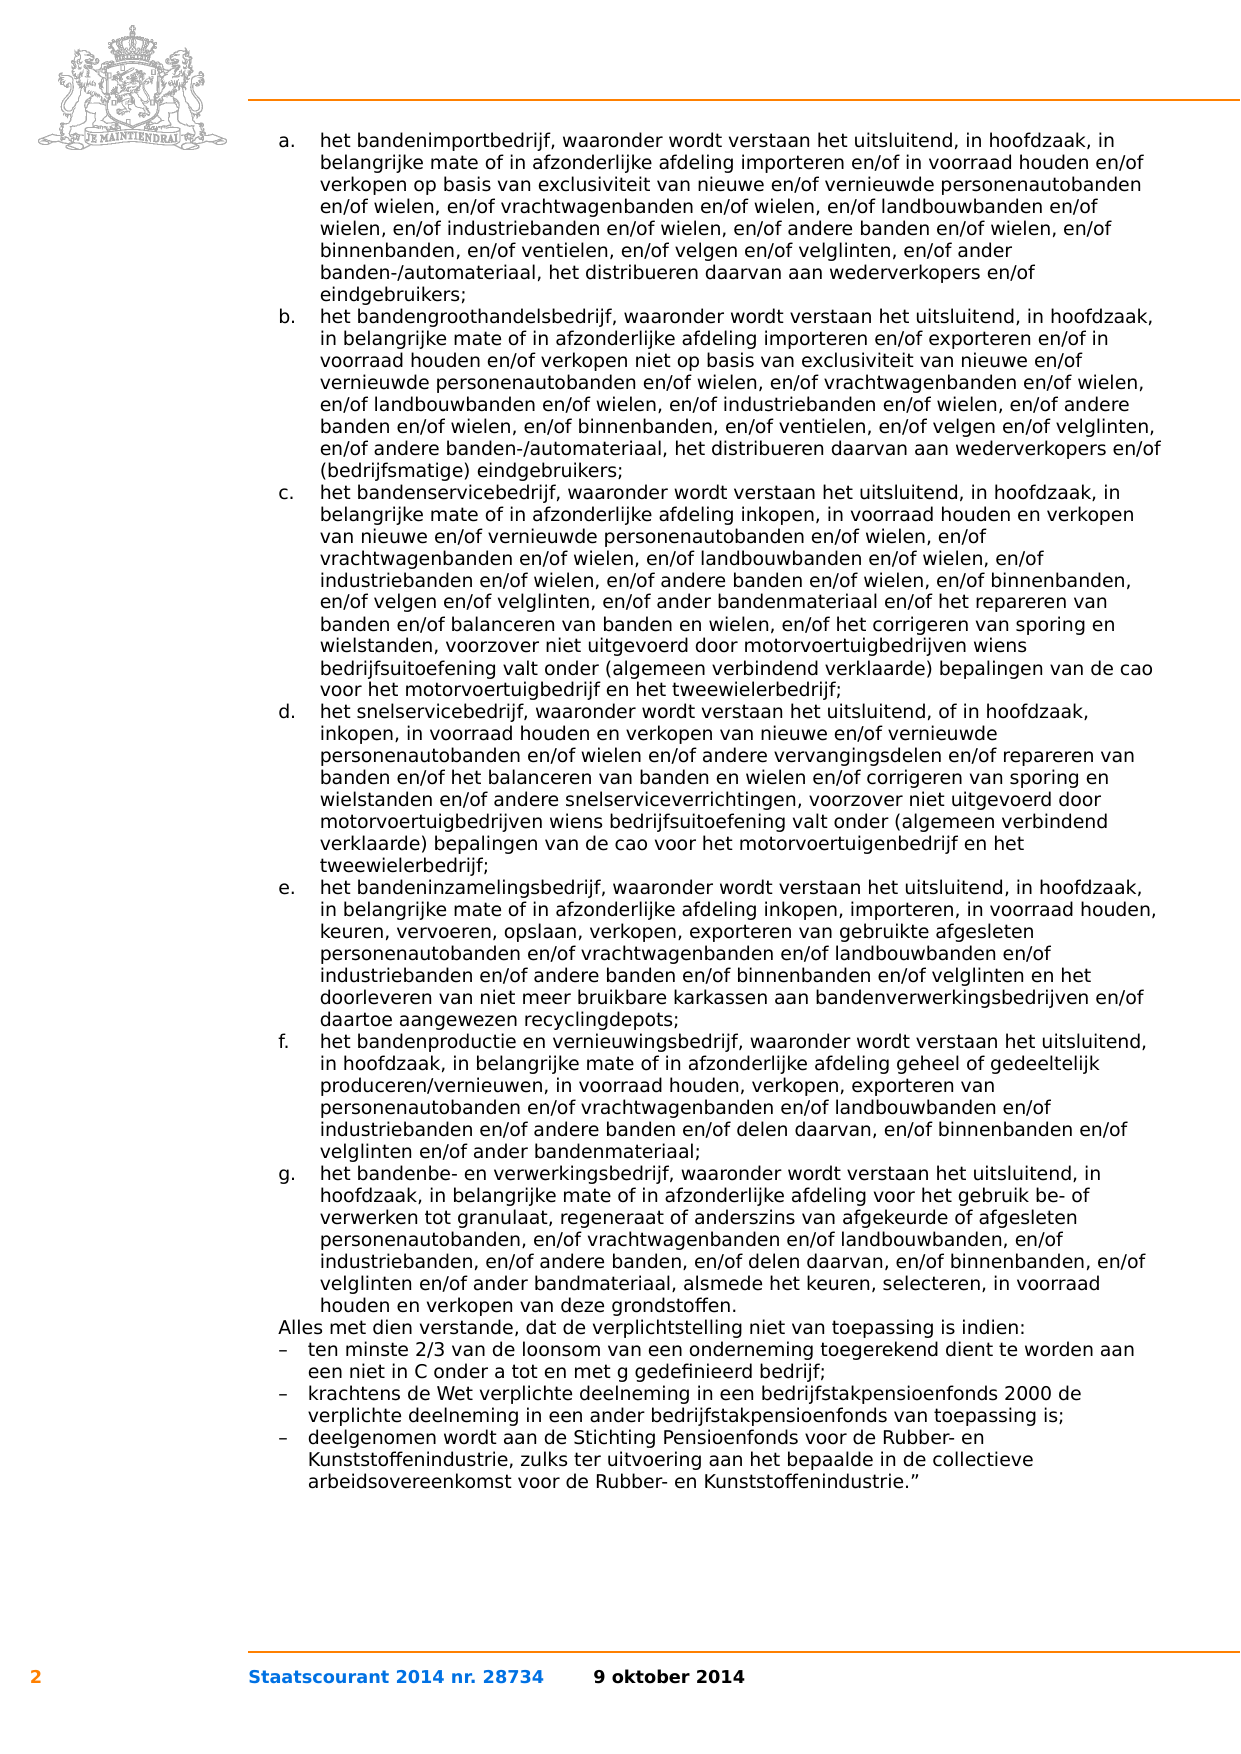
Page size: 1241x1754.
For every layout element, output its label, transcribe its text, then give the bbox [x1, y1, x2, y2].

text c. het bandenservicebedrijf, waaronder wordt verstaan het uitsluitend, in hoofdzaak, in belangrijke mate of in afzonderlijke afdeling inkopen, in voorraad houden en verkopen van nieuwe en/of vernieuwde personenautobanden en/of wielen, en/of vrachtwagenbanden en/of wielen, en/of landbouwbanden en/of wielen, en/of industriebanden en/of wielen, en/of andere banden en/of wielen, en/of binnenbanden, en/of velgen en/of velglinten, en/of ander bandenmateriaal en/of het repareren van banden en/of balanceren van banden en wielen, en/of het corrigeren van sporing en wielstanden, voorzover niet uitgevoerd door motorvoertuigbedrijven wiens bedrijfsuitoefening valt onder (algemeen verbindend verklaarde) bepalingen van de cao voor het motorvoertuigbedrijf en het tweewielerbedrijf; [278, 482, 1163, 701]
text f. het bandenproductie en vernieuwingsbedrijf, waaronder wordt verstaan het uitsluitend, in hoofdzaak, in belangrijke mate of in afzonderlijke afdeling geheel of gedeeltelijk produceren/vernieuwen, in voorraad houden, verkopen, exporteren van personenautobanden en/of vrachtwagenbanden en/of landbouwbanden en/of industriebanden en/of andere banden en/of delen daarvan, en/of binnenbanden en/of velglinten en/of ander bandenmateriaal; [278, 1031, 1163, 1163]
text – deelgenomen wordt aan de Stichting Pensioenfonds voor de Rubber- en Kunststoffenindustrie, zulks ter uitvoering aan het bepaalde in de collectieve arbeidsovereenkomst voor de Rubber- en Kunststoffenindustrie.” [278, 1427, 1163, 1493]
text b. het bandengroothandelsbedrijf, waaronder wordt verstaan het uitsluitend, in hoofdzaak, in belangrijke mate of in afzonderlijke afdeling importeren en/of exporteren en/of in voorraad houden en/of verkopen niet op basis van exclusiviteit van nieuwe en/of vernieuwde personenautobanden en/of wielen, en/of vrachtwagenbanden en/of wielen, en/of landbouwbanden en/of wielen, en/of industriebanden en/of wielen, en/of andere banden en/of wielen, en/of binnenbanden, en/of ventielen, en/of velgen en/of velglinten, en/of andere banden-/automateriaal, het distribueren daarvan aan wederverkopers en/of (bedrijfsmatige) eindgebruikers; [278, 306, 1163, 482]
text – krachtens de Wet verplichte deelneming in een bedrijfstakpensioenfonds 2000 de verplichte deelneming in een ander bedrijfstakpensioenfonds van toepassing is; [278, 1383, 1163, 1427]
text g. het bandenbe- en verwerkingsbedrijf, waaronder wordt verstaan het uitsluitend, in hoofdzaak, in belangrijke mate of in afzonderlijke afdeling voor het gebruik be- of verwerken tot granulaat, regeneraat of anderszins van afgekeurde of afgesleten personenautobanden, en/of vrachtwagenbanden en/of landbouwbanden, en/of industriebanden, en/of andere banden, en/of delen daarvan, en/of binnenbanden, en/of velglinten en/of ander bandmateriaal, alsmede het keuren, selecteren, in voorraad houden en verkopen van deze grondstoffen. [278, 1163, 1163, 1317]
picture [38, 25, 227, 150]
text Alles met dien verstande, dat de verplichtstelling niet van toepassing is indien: [278, 1317, 1163, 1339]
text d. het snelservicebedrijf, waaronder wordt verstaan het uitsluitend, of in hoofdzaak, inkopen, in voorraad houden en verkopen van nieuwe en/of vernieuwde personenautobanden en/of wielen en/of andere vervangingsdelen en/of repareren van banden en/of het balanceren van banden en wielen en/of corrigeren van sporing en wielstanden en/of andere snelserviceverrichtingen, voorzover niet uitgevoerd door motorvoertuigbedrijven wiens bedrijfsuitoefening valt onder (algemeen verbindend verklaarde) bepalingen van de cao voor het motorvoertuigenbedrijf en het tweewielerbedrijf; [278, 701, 1163, 877]
text – ten minste 2/3 van de loonsom van een onderneming toegerekend dient te worden aan een niet in C onder a tot en met g gedefinieerd bedrijf; [278, 1339, 1163, 1383]
text a. het bandenimportbedrijf, waaronder wordt verstaan het uitsluitend, in hoofdzaak, in belangrijke mate of in afzonderlijke afdeling importeren en/of in voorraad houden en/of verkopen op basis van exclusiviteit van nieuwe en/of vernieuwde personenautobanden en/of wielen, en/of vrachtwagenbanden en/of wielen, en/of landbouwbanden en/of wielen, en/of industriebanden en/of wielen, en/of andere banden en/of wielen, en/of binnenbanden, en/of ventielen, en/of velgen en/of velglinten, en/of ander banden-/automateriaal, het distribueren daarvan aan wederverkopers en/of eindgebruikers; [278, 130, 1163, 306]
text e. het bandeninzamelingsbedrijf, waaronder wordt verstaan het uitsluitend, in hoofdzaak, in belangrijke mate of in afzonderlijke afdeling inkopen, importeren, in voorraad houden, keuren, vervoeren, opslaan, verkopen, exporteren van gebruikte afgesleten personenautobanden en/of vrachtwagenbanden en/of landbouwbanden en/of industriebanden en/of andere banden en/of binnenbanden en/of velglinten en het doorleveren van niet meer bruikbare karkassen aan bandenverwerkingsbedrijven en/of daartoe aangewezen recyclingdepots; [278, 877, 1163, 1031]
